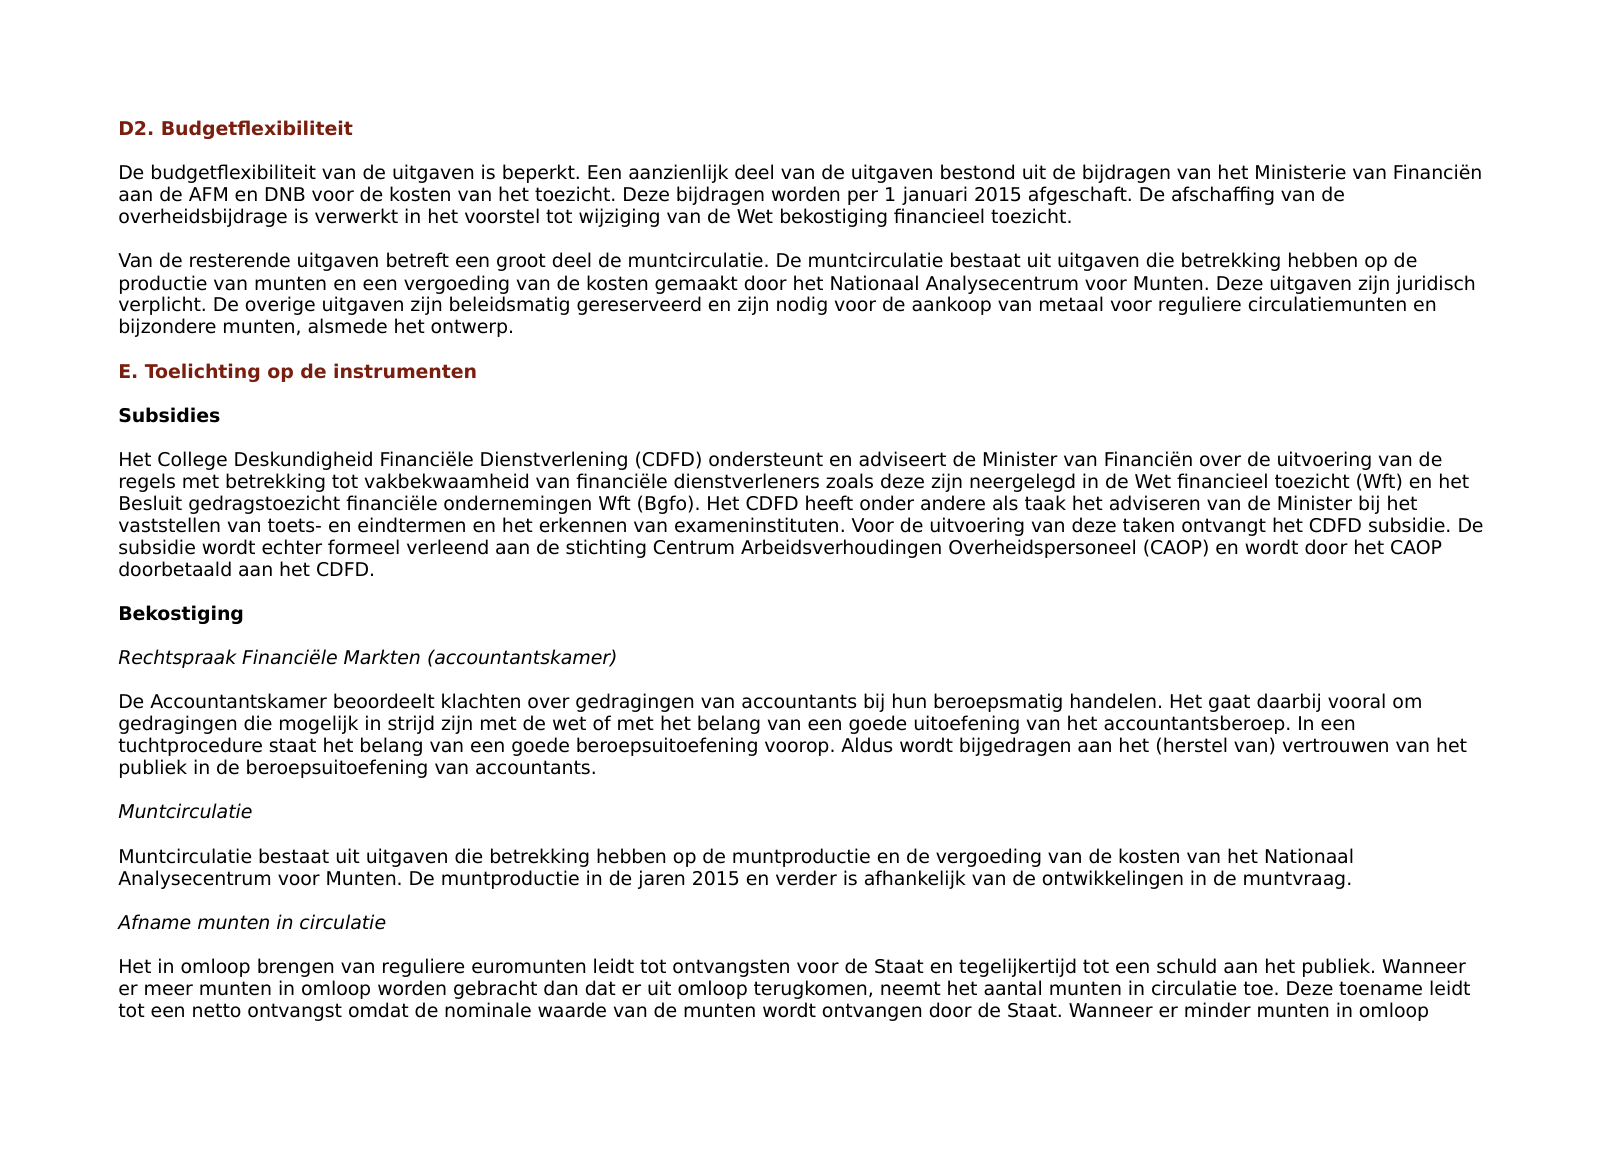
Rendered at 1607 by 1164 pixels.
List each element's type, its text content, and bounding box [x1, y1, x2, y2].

subtitle Bekostiging [118, 603, 1488, 625]
subtitle Rechtspraak Financiële Markten (accountantskamer) [118, 647, 1488, 669]
text Muntcirculatie bestaat uit uitgaven die betrekking hebben op de muntproductie en de vergoeding van de kosten van het Nationaal Analysecentrum voor Munten. De muntproductie in de jaren 2015 en verder is afhankelijk van de ontwikkelingen in de muntvraag. [118, 846, 1488, 889]
subtitle E. Toelichting op de instrumenten [118, 361, 1488, 382]
subtitle Subsidies [118, 405, 1488, 427]
text Van de resterende uitgaven betreft een groot deel de muntcirculatie. De muntcirculatie bestaat uit uitgaven die betrekking hebben op de productie van munten en een vergoeding van de kosten gemaakt door het Nationaal Analysecentrum voor Munten. Deze uitgaven zijn juridisch verplicht. De overige uitgaven zijn beleidsmatig gereserveerd en zijn nodig voor de aankoop van metaal voor reguliere circulatiemunten en bijzondere munten, alsmede het ontwerp. [118, 250, 1488, 338]
subtitle Afname munten in circulatie [118, 912, 1488, 934]
subtitle Muntcirculatie [118, 801, 1488, 823]
text De Accountantskamer beoordeelt klachten over gedragingen van accountants bij hun beroepsmatig handelen. Het gaat daarbij vooral om gedragingen die mogelijk in strijd zijn met de wet of met het belang van een goede uitoefening van het accountantsberoep. In een tuchtprocedure staat het belang van een goede beroepsuitoefening voorop. Aldus wordt bijgedragen aan het (herstel van) vertrouwen van het publiek in de beroepsuitoefening van accountants. [118, 691, 1488, 779]
text Het in omloop brengen van reguliere euromunten leidt tot ontvangsten voor de Staat en tegelijkertijd tot een schuld aan het publiek. Wanneer er meer munten in omloop worden gebracht dan dat er uit omloop terugkomen, neemt het aantal munten in circulatie toe. Deze toename leidt tot een netto ontvangst omdat de nominale waarde van de munten wordt ontvangen door de Staat. Wanneer er minder munten in omloop [118, 956, 1488, 1022]
text De budgetflexibiliteit van de uitgaven is beperkt. Een aanzienlijk deel van de uitgaven bestond uit de bijdragen van het Ministerie van Financiën aan de AFM en DNB voor de kosten van het toezicht. Deze bijdragen worden per 1 januari 2015 afgeschaft. De afschaffing van de overheidsbijdrage is verwerkt in het voorstel tot wijziging van de Wet bekostiging financieel toezicht. [118, 162, 1488, 228]
subtitle D2. Budgetflexibiliteit [118, 118, 1488, 140]
text Het College Deskundigheid Financiële Dienstverlening (CDFD) ondersteunt en adviseert de Minister van Financiën over de uitvoering van de regels met betrekking tot vakbekwaamheid van financiële dienstverleners zoals deze zijn neergelegd in de Wet financieel toezicht (Wft) en het Besluit gedragstoezicht financiële ondernemingen Wft (Bgfo). Het CDFD heeft onder andere als taak het adviseren van de Minister bij het vaststellen van toets- en eindtermen en het erkennen van exameninstituten. Voor de uitvoering van deze taken ontvangt het CDFD subsidie. De subsidie wordt echter formeel verleend aan de stichting Centrum Arbeidsverhoudingen Overheidspersoneel (CAOP) en wordt door het CAOP doorbetaald aan het CDFD. [118, 449, 1488, 581]
